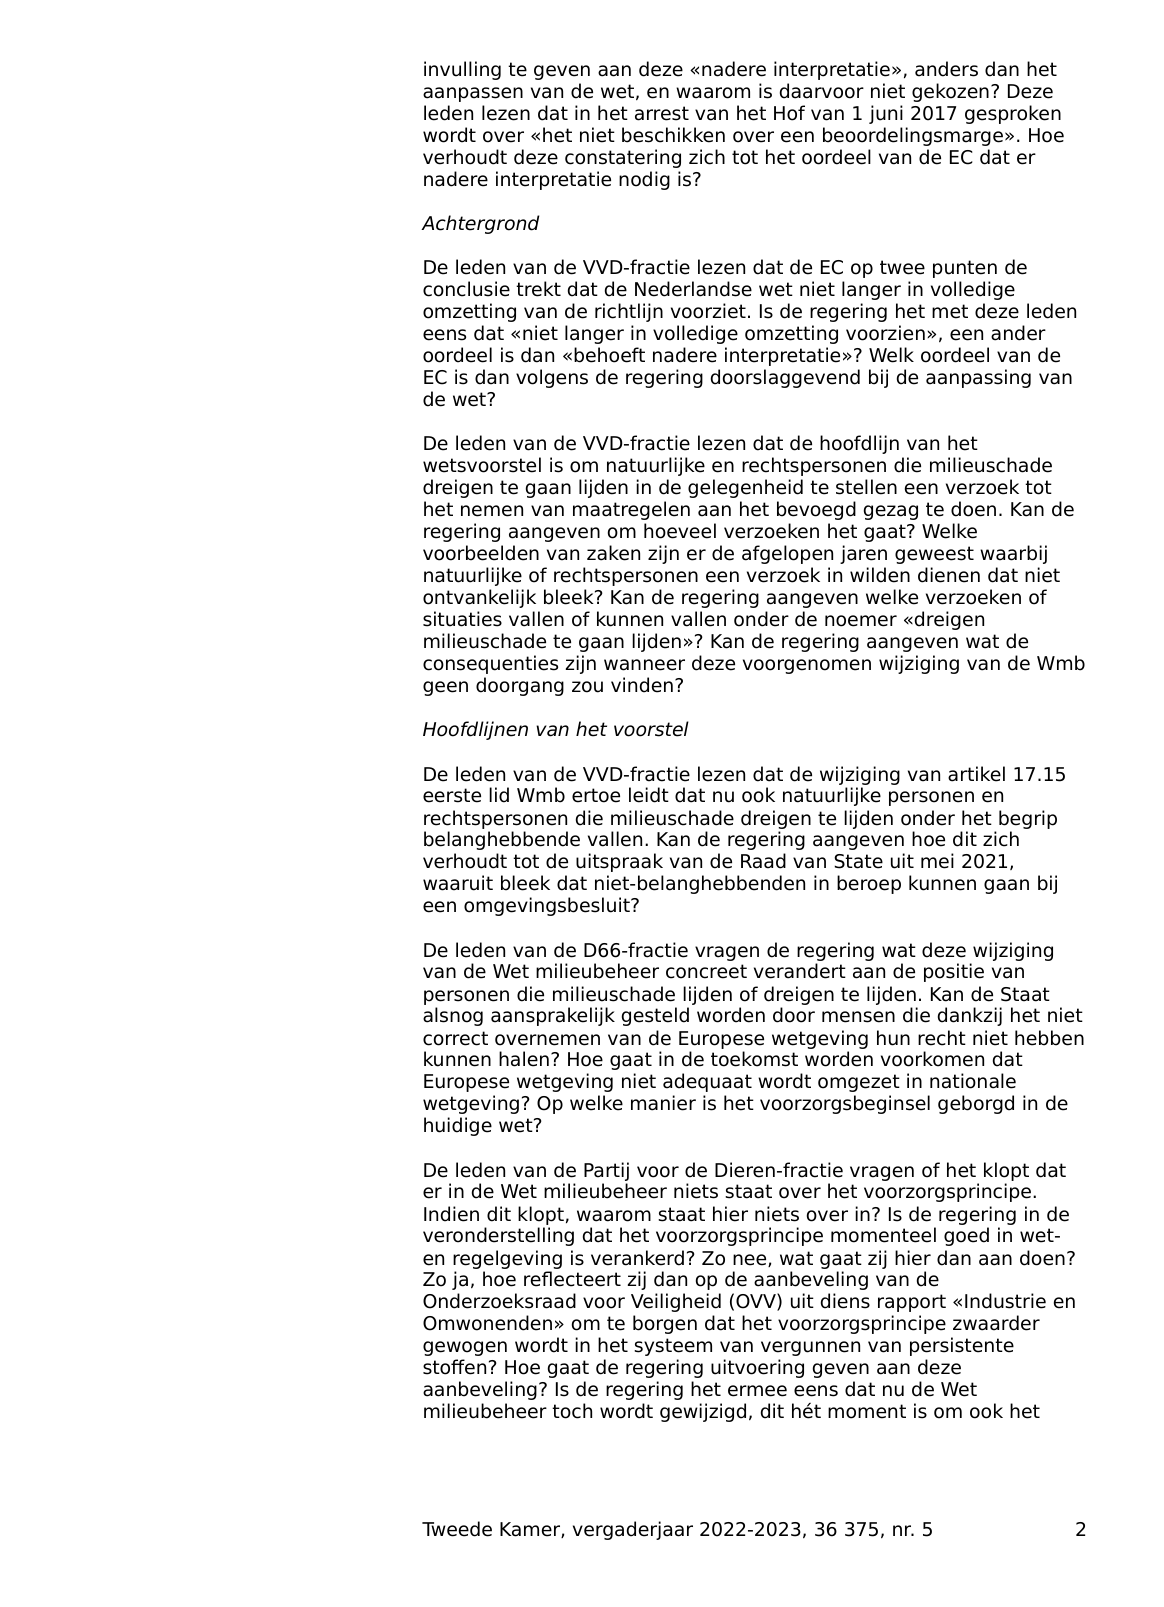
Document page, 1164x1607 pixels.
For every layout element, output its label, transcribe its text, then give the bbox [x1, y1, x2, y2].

subtitle Hoofdlijnen van het voorstel [422, 719, 1087, 741]
text De leden van de Partij voor de Dieren-fractie vragen of het klopt dat er in de Wet milieubeheer niets staat over het voorzorgsprincipe. Indien dit klopt, waarom staat hier niets over in? Is de regering in de veronderstelling dat het voorzorgsprincipe momenteel goed in wet- en regelgeving is verankerd? Zo nee, wat gaat zij hier dan aan doen? Zo ja, hoe reflecteert zij dan op de aanbeveling van de Onderzoeksraad voor Veiligheid (OVV) uit diens rapport «Industrie en Omwonenden» om te borgen dat het voorzorgsprincipe zwaarder gewogen wordt in het systeem van vergunnen van persistente stoffen? Hoe gaat de regering uitvoering geven aan deze aanbeveling? Is de regering het ermee eens dat nu de Wet milieubeheer toch wordt gewijzigd, dit hét moment is om ook het [422, 1159, 1087, 1423]
text De leden van de VVD-fractie lezen dat de EC op twee punten de conclusie trekt dat de Nederlandse wet niet langer in volledige omzetting van de richtlijn voorziet. Is de regering het met deze leden eens dat «niet langer in volledige omzetting voorzien», een ander oordeel is dan «behoeft nadere interpretatie»? Welk oordeel van de EC is dan volgens de regering doorslaggevend bij de aanpassing van de wet? [422, 257, 1087, 411]
text De leden van de D66-fractie vragen de regering wat deze wijziging van de Wet milieubeheer concreet verandert aan de positie van personen die milieuschade lijden of dreigen te lijden. Kan de Staat alsnog aansprakelijk gesteld worden door mensen die dankzij het niet correct overnemen van de Europese wetgeving hun recht niet hebben kunnen halen? Hoe gaat in de toekomst worden voorkomen dat Europese wetgeving niet adequaat wordt omgezet in nationale wetgeving? Op welke manier is het voorzorgsbeginsel geborgd in de huidige wet? [422, 939, 1087, 1137]
subtitle Achtergrond [422, 213, 1087, 235]
text De leden van de VVD-fractie lezen dat de hoofdlijn van het wetsvoorstel is om natuurlijke en rechtspersonen die milieuschade dreigen te gaan lijden in de gelegenheid te stellen een verzoek tot het nemen van maatregelen aan het bevoegd gezag te doen. Kan de regering aangeven om hoeveel verzoeken het gaat? Welke voorbeelden van zaken zijn er de afgelopen jaren geweest waarbij natuurlijke of rechtspersonen een verzoek in wilden dienen dat niet ontvankelijk bleek? Kan de regering aangeven welke verzoeken of situaties vallen of kunnen vallen onder de noemer «dreigen milieuschade te gaan lijden»? Kan de regering aangeven wat de consequenties zijn wanneer deze voorgenomen wijziging van de Wmb geen doorgang zou vinden? [422, 433, 1087, 697]
text De leden van de VVD-fractie lezen dat de wijziging van artikel 17.15 eerste lid Wmb ertoe leidt dat nu ook natuurlijke personen en rechtspersonen die milieuschade dreigen te lijden onder het begrip belanghebbende vallen. Kan de regering aangeven hoe dit zich verhoudt tot de uitspraak van de Raad van State uit mei 2021, waaruit bleek dat niet-belanghebbenden in beroep kunnen gaan bij een omgevingsbesluit? [422, 763, 1087, 917]
text invulling te geven aan deze «nadere interpretatie», anders dan het aanpassen van de wet, en waarom is daarvoor niet gekozen? Deze leden lezen dat in het arrest van het Hof van 1 juni 2017 gesproken wordt over «het niet beschikken over een beoordelingsmarge». Hoe verhoudt deze constatering zich tot het oordeel van de EC dat er nadere interpretatie nodig is? [422, 59, 1087, 191]
